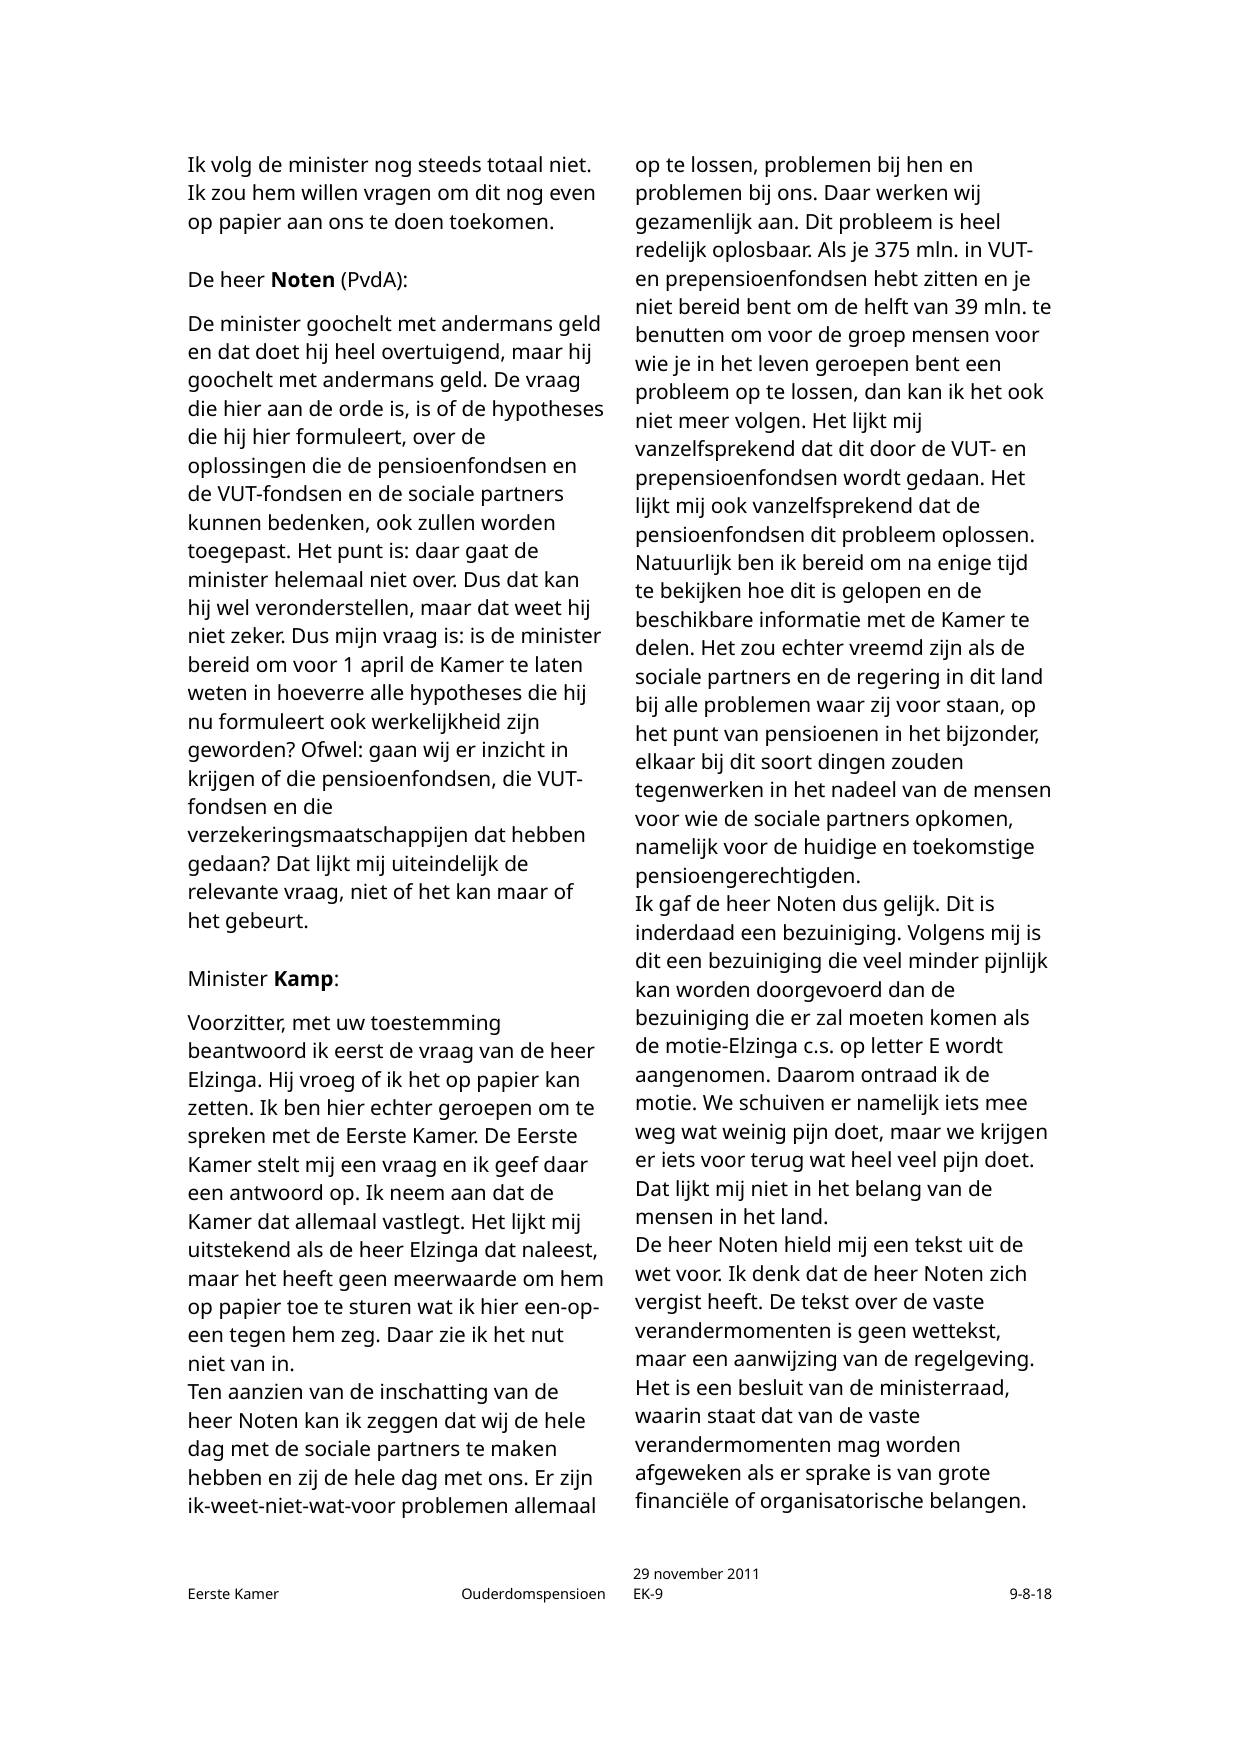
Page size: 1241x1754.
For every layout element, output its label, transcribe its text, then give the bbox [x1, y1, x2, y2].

text Voorzitter, met uw toestemming beantwoord ik eerst de vraag van de heer Elzinga. Hij vroeg of ik het op papier kan zetten. Ik ben hier echter geroepen om te spreken met de Eerste Kamer. De Eerste Kamer stelt mij een vraag en ik geef daar een antwoord op. Ik neem aan dat de Kamer dat allemaal vastlegt. Het lijkt mij uitstekend als de heer Elzinga dat naleest, maar het heeft geen meerwaarde om hem op papier toe te sturen wat ik hier een-op-een tegen hem zeg. Daar zie ik het nut niet van in. [187, 1008, 605, 1377]
text De minister goochelt met andermans geld en dat doet hij heel overtuigend, maar hij goochelt met andermans geld. De vraag die hier aan de orde is, is of de hypotheses die hij hier formuleert, over de oplossingen die de pensioenfondsen en de VUT-fondsen en de sociale partners kunnen bedenken, ook zullen worden toegepast. Het punt is: daar gaat de minister helemaal niet over. Dus dat kan hij wel veronderstellen, maar dat weet hij niet zeker. Dus mijn vraag is: is de minister bereid om voor 1 april de Kamer te laten weten in hoeverre alle hypotheses die hij nu formuleert ook werkelijkheid zijn geworden? Ofwel: gaan wij er inzicht in krijgen of die pensioenfondsen, die VUT-fondsen en die verzekeringsmaatschappijen dat hebben gedaan? Dat lijkt mij uiteindelijk de relevante vraag, niet of het kan maar of het gebeurt. [187, 309, 605, 934]
text Ik volg de minister nog steeds totaal niet. Ik zou hem willen vragen om dit nog even op papier aan ons te doen toekomen. [187, 150, 605, 235]
text Ik gaf de heer Noten dus gelijk. Dit is inderdaad een bezuiniging. Volgens mij is dit een bezuiniging die veel minder pijnlijk kan worden doorgevoerd dan de bezuiniging die er zal moeten komen als de motie-Elzinga c.s. op letter E wordt aangenomen. Daarom ontraad ik de motie. We schuiven er namelijk iets mee weg wat weinig pijn doet, maar we krijgen er iets voor terug wat heel veel pijn doet. Dat lijkt mij niet in het belang van de mensen in het land. [635, 889, 1053, 1231]
text Ten aanzien van de inschatting van de heer Noten kan ik zeggen dat wij de hele dag met de sociale partners te maken hebben en zij de hele dag met ons. Er zijn ik-weet-niet-wat-voor problemen allemaal [187, 1377, 605, 1520]
text Minister Kamp: [187, 964, 605, 993]
text De heer Noten (PvdA): [187, 265, 605, 294]
text De heer Noten hield mij een tekst uit de wet voor. Ik denk dat de heer Noten zich vergist heeft. De tekst over de vaste verandermomenten is geen wettekst, maar een aanwijzing van de regelgeving. Het is een besluit van de ministerraad, waarin staat dat van de vaste verandermomenten mag worden afgeweken als er sprake is van grote financiële of organisatorische belangen. [635, 1231, 1053, 1515]
text op te lossen, problemen bij hen en problemen bij ons. Daar werken wij gezamenlijk aan. Dit probleem is heel redelijk oplosbaar. Als je 375 mln. in VUT- en prepensioenfondsen hebt zitten en je niet bereid bent om de helft van 39 mln. te benutten om voor de groep mensen voor wie je in het leven geroepen bent een probleem op te lossen, dan kan ik het ook niet meer volgen. Het lijkt mij vanzelfsprekend dat dit door de VUT- en prepensioenfondsen wordt gedaan. Het lijkt mij ook vanzelfsprekend dat de pensioenfondsen dit probleem oplossen. Natuurlijk ben ik bereid om na enige tijd te bekijken hoe dit is gelopen en de beschikbare informatie met de Kamer te delen. Het zou echter vreemd zijn als de sociale partners en de regering in dit land bij alle problemen waar zij voor staan, op het punt van pensioenen in het bijzonder, elkaar bij dit soort dingen zouden tegenwerken in het nadeel van de mensen voor wie de sociale partners opkomen, namelijk voor de huidige en toekomstige pensioengerechtigden. [635, 150, 1053, 889]
